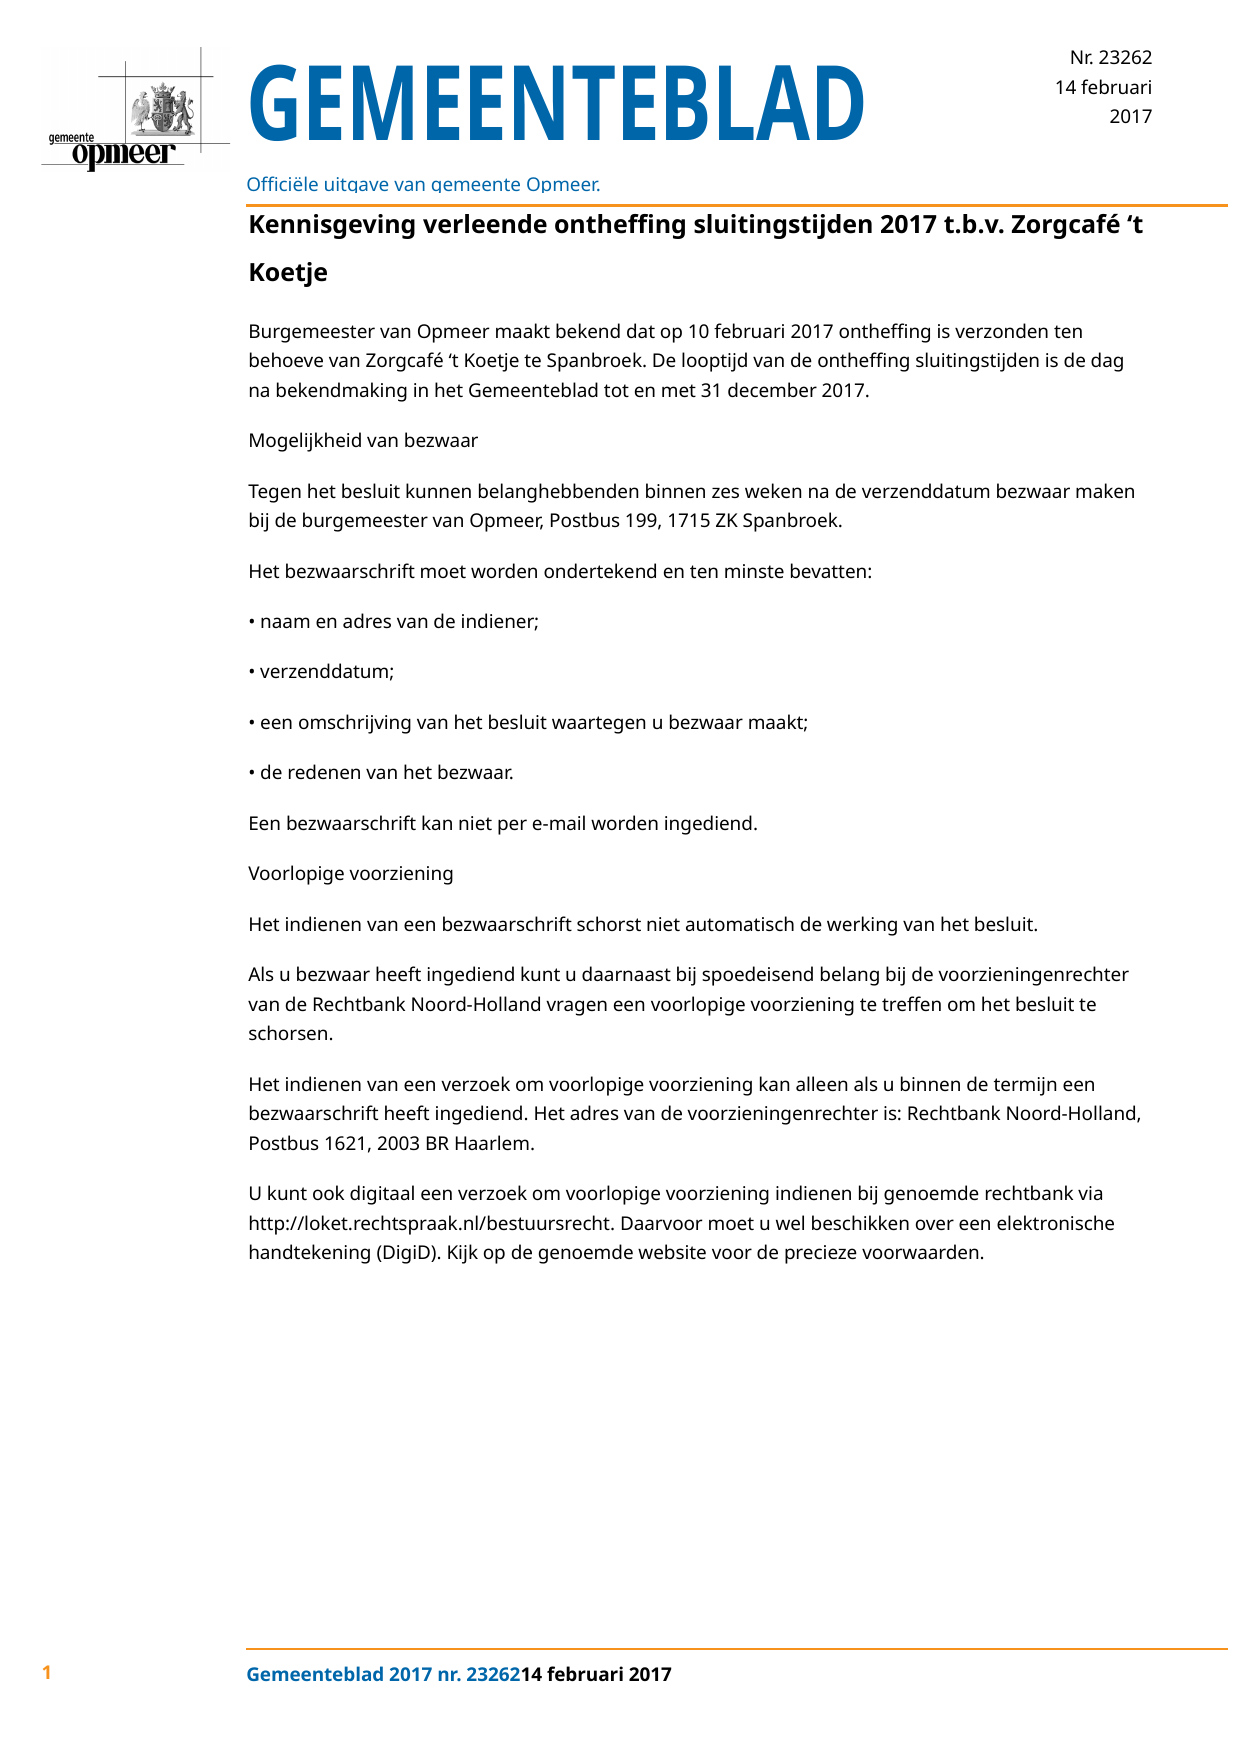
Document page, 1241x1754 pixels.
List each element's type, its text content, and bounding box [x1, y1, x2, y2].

text • een omschrijving van het besluit waartegen u bezwaar maakt; [248, 709, 1152, 735]
text Mogelijkheid van bezwaar [248, 427, 1152, 453]
text Burgemeester van Opmeer maakt bekend dat op 10 februari 2017 ontheffing is verzonden ten behoeve van Zorgcafé ‘t Koetje te Spanbroek. De looptijd van de ontheffing sluitingstijden is de dag na bekendmaking in het Gemeenteblad tot en met 31 december 2017. [248, 318, 1152, 403]
text U kunt ook digitaal een verzoek om voorlopige voorziening indienen bij genoemde rechtbank via http://loket.rechtspraak.nl/bestuursrecht. Daarvoor moet u wel beschikken over een elektronische handtekening (DigiD). Kijk op de genoemde website voor de precieze voorwaarden. [248, 1180, 1152, 1265]
text • verzenddatum; [248, 659, 1152, 684]
text Kennisgeving verleende ontheffing sluitingstijden 2017 t.b.v. Zorgcafé ‘t Koetje [248, 207, 1152, 288]
text • de redenen van het bezwaar. [248, 759, 1152, 785]
text Tegen het besluit kunnen belanghebbenden binnen zes weken na de verzenddatum bezwaar maken bij de burgemeester van Opmeer, Postbus 199, 1715 ZK Spanbroek. [248, 478, 1152, 533]
text • naam en adres van de indiener; [248, 608, 1152, 634]
text Als u bezwaar heeft ingediend kunt u daarnaast bij spoedeisend belang bij de voorzieningenrechter van de Rechtbank Noord-Holland vragen een voorlopige voorziening te treffen om het besluit te schorsen. [248, 961, 1152, 1046]
text Voorlopige voorziening [248, 860, 1152, 886]
text Het bezwaarschrift moet worden ondertekend en ten minste bevatten: [248, 558, 1152, 584]
text Een bezwaarschrift kan niet per e-mail worden ingediend. [248, 810, 1152, 836]
text Het indienen van een verzoek om voorlopige voorziening kan alleen als u binnen de termijn een bezwaarschrift heeft ingediend. Het adres van de voorzieningenrechter is: Rechtbank Noord-Holland, Postbus 1621, 2003 BR Haarlem. [248, 1071, 1152, 1156]
picture [41, 47, 231, 172]
text Het indienen van een bezwaarschrift schorst niet automatisch de werking van het besluit. [248, 911, 1152, 937]
